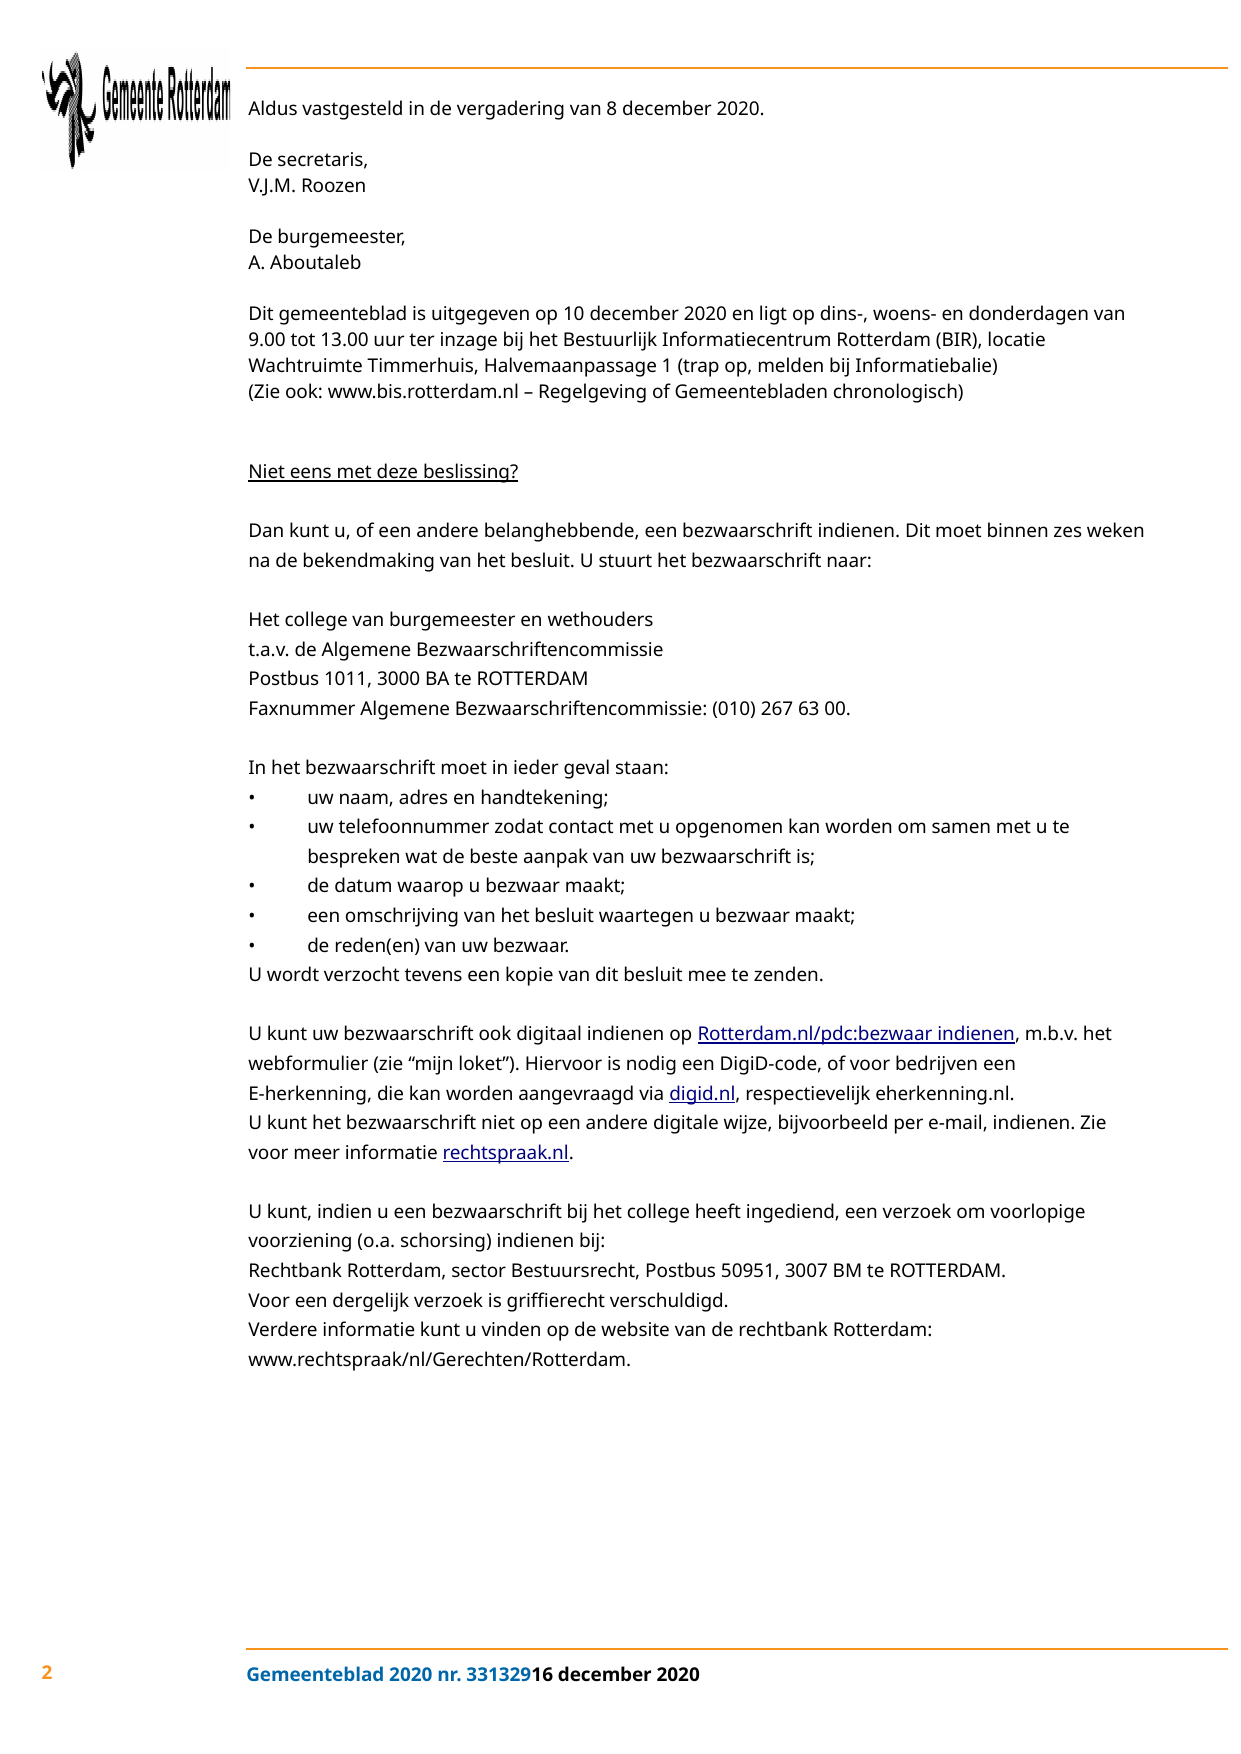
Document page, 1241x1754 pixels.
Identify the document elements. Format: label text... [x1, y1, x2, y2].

text Het college van burgemeester en wethouders [248, 606, 1152, 632]
list de reden(en) van uw bezwaar. [248, 932, 1152, 957]
text t.a.v. de Algemene Bezwaarschriftencommissie [248, 636, 1152, 662]
text De burgemeester, [248, 223, 1152, 249]
text A. Aboutaleb [248, 249, 1152, 275]
text U kunt, indien u een bezwaarschrift bij het college heeft ingediend, een verzoek om voorlopige voorziening (o.a. schorsing) indienen bij: [248, 1198, 1152, 1253]
text Dit gemeenteblad is uitgegeven op 10 december 2020 en ligt op dins-, woens- en donderdagen van 9.00 tot 13.00 uur ter inzage bij het Bestuurlijk Informatiecentrum Rotterdam (BIR), locatie Wachtruimte Timmerhuis, Halvemaanpassage 1 (trap op, melden bij Informatiebalie) [248, 301, 1152, 378]
text U kunt het bezwaarschrift niet op een andere digitale wijze, bijvoorbeeld per e-mail, indienen. Zie voor meer informatie rechtspraak.nl. [248, 1109, 1152, 1164]
text De secretaris, [248, 146, 1152, 172]
text U kunt uw bezwaarschrift ook digitaal indienen op Rotterdam.nl/pdc:bezwaar indienen, m.b.v. het webformulier (zie “mijn loket”). Hiervoor is nodig een DigiD-code, of voor bedrijven een [248, 1021, 1152, 1076]
text Voor een dergelijk verzoek is griffierecht verschuldigd. [248, 1287, 1152, 1312]
list de datum waarop u bezwaar maakt; [248, 873, 1152, 898]
text Dan kunt u, of een andere belanghebbende, een bezwaarschrift indienen. Dit moet binnen zes weken na de bekendmaking van het besluit. U stuurt het bezwaarschrift naar: [248, 518, 1152, 573]
text E-herkenning, die kan worden aangevraagd via digid.nl, respectievelijk eherkenning.nl. [248, 1080, 1152, 1105]
list uw telefoonnummer zodat contact met u opgenomen kan worden om samen met u te bespreken wat de beste aanpak van uw bezwaarschrift is; [248, 813, 1152, 869]
text U wordt verzocht tevens een kopie van dit besluit mee te zenden. [248, 961, 1152, 987]
text Aldus vastgesteld in de vergadering van 8 december 2020. [248, 95, 1152, 121]
text Niet eens met deze beslissing? [248, 458, 1152, 484]
text (Zie ook: www.bis.rotterdam.nl – Regelgeving of Gemeentebladen chronologisch) [248, 378, 1152, 403]
picture [41, 47, 231, 172]
text In het bezwaarschrift moet in ieder geval staan: [248, 754, 1152, 780]
list uw naam, adres en handtekening; [248, 784, 1152, 809]
text Postbus 1011, 3000 BA te ROTTERDAM [248, 666, 1152, 691]
text V.J.M. Roozen [248, 172, 1152, 198]
text Faxnummer Algemene Bezwaarschriftencommissie: (010) 267 63 00. [248, 695, 1152, 721]
text Rechtbank Rotterdam, sector Bestuursrecht, Postbus 50951, 3007 BM te ROTTERDAM. [248, 1257, 1152, 1283]
text Verdere informatie kunt u vinden op de website van de rechtbank Rotterdam: www.rechtspraak/nl/Gerechten/Rotterdam. [248, 1316, 1152, 1372]
list een omschrijving van het besluit waartegen u bezwaar maakt; [248, 902, 1152, 928]
